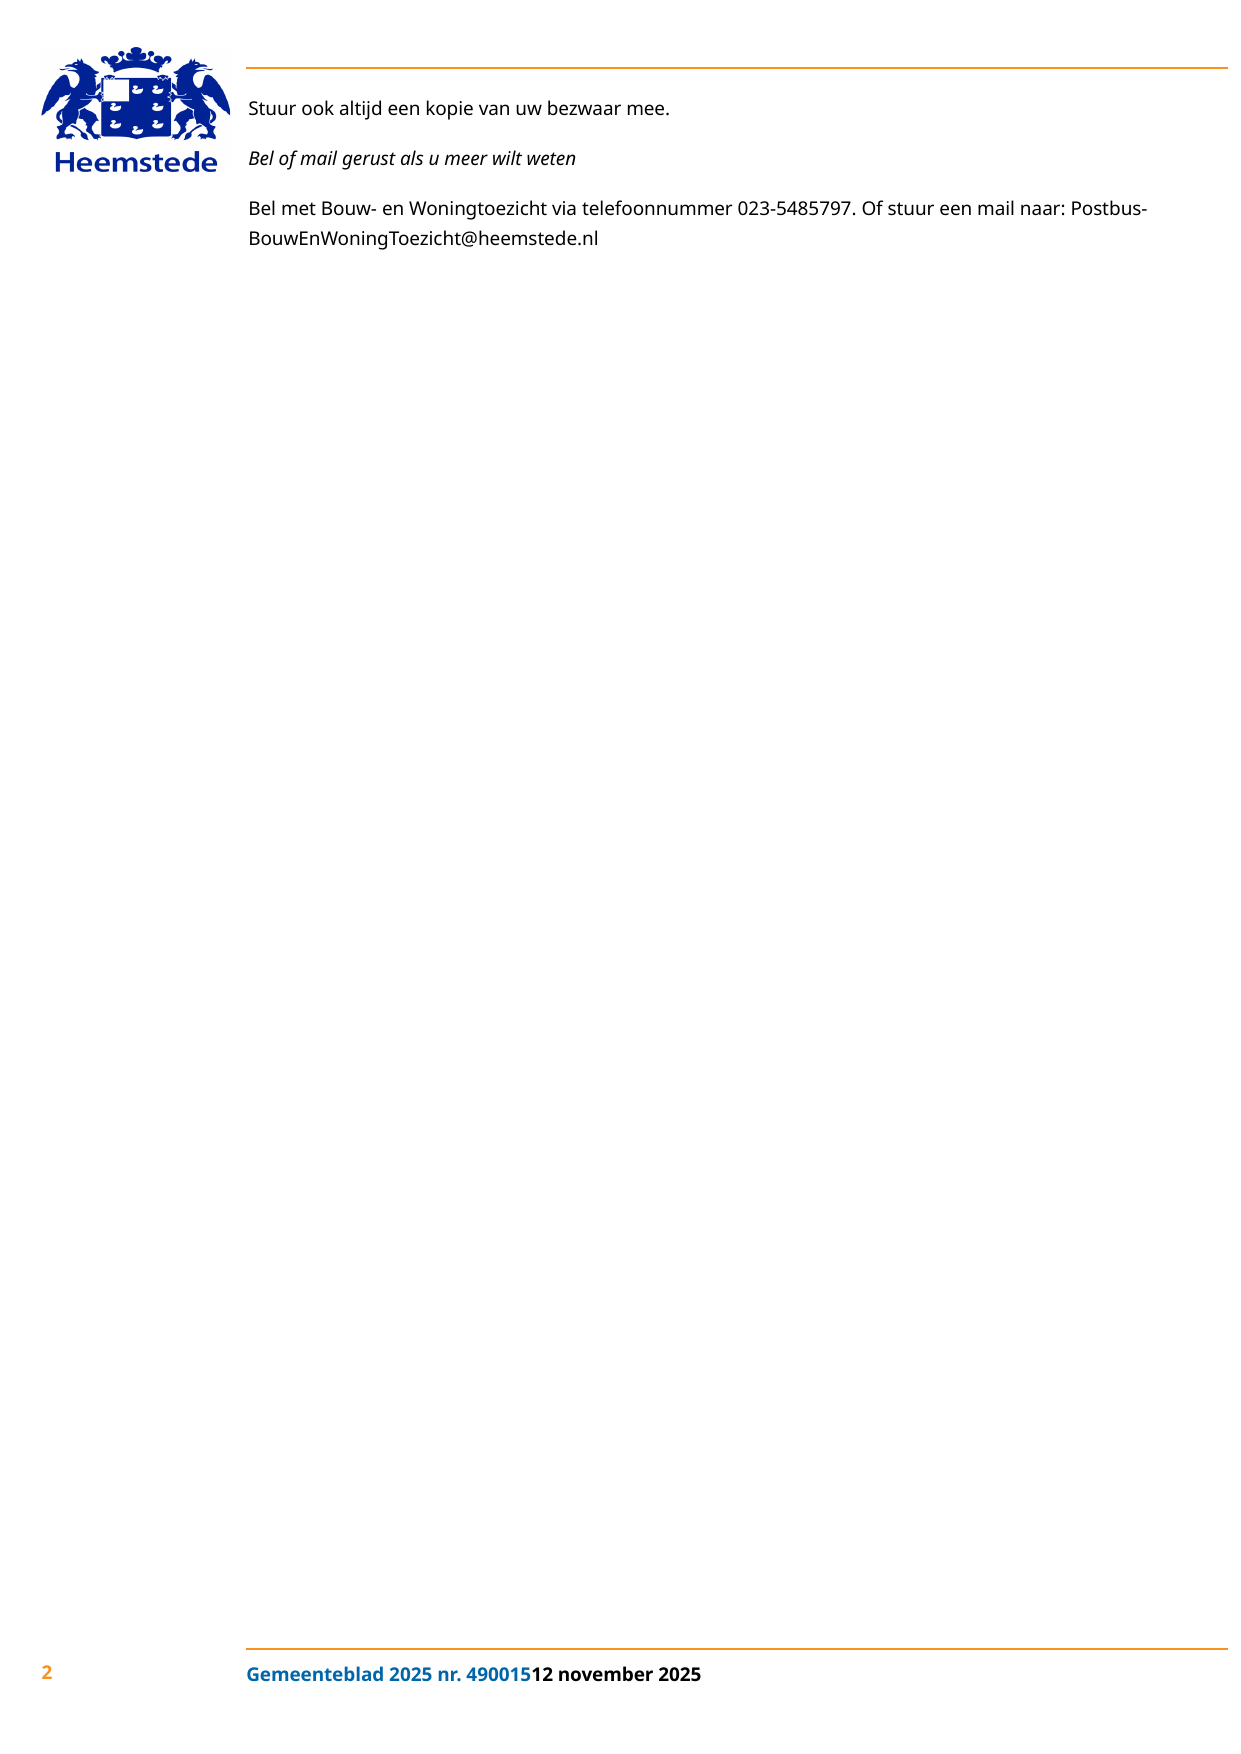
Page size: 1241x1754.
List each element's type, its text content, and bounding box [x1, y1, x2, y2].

text Bel of mail gerust als u meer wilt weten [248, 145, 1152, 171]
picture [41, 47, 231, 172]
text Bel met Bouw- en Woningtoezicht via telefoonnummer 023-5485797. Of stuur een mail naar: Postbus-BouwEnWoningToezicht@heemstede.nl [248, 196, 1152, 251]
text Stuur ook altijd een kopie van uw bezwaar mee. [248, 95, 1152, 121]
